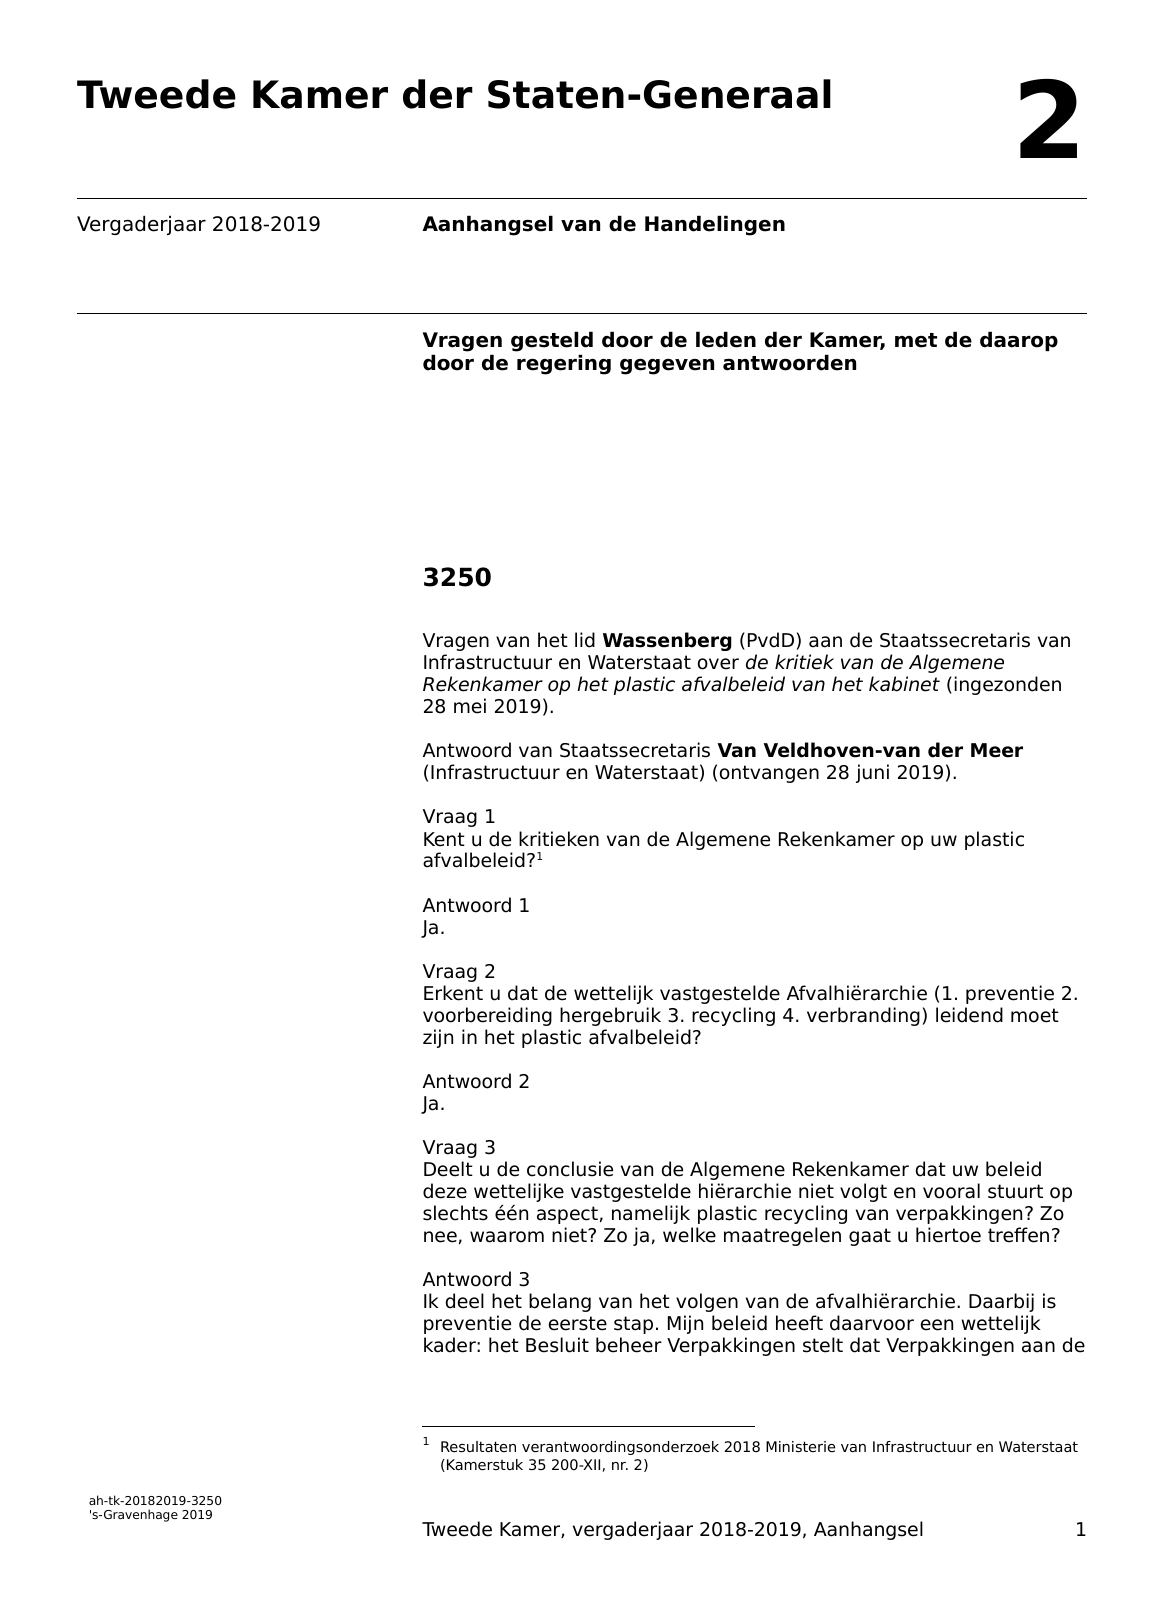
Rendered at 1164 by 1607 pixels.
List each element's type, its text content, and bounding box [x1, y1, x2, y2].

table_header 2 [886, 59, 1087, 198]
text Antwoord 2 [422, 1071, 1087, 1093]
text Antwoord van Staatssecretaris Van Veldhoven-van der Meer (Infrastructuur en Waterstaat) (ontvangen 28 juni 2019). [422, 740, 1087, 784]
text 's-Gravenhage 2019 [88, 1508, 323, 1522]
text Vragen van het lid Wassenberg (PvdD) aan de Staatssecretaris van Infrastructuur en Waterstaat over de kritiek van de Algemene Rekenkamer op het plastic afvalbeleid van het kabinet (ingezonden 28 mei 2019). [422, 630, 1087, 718]
text Deelt u de conclusie van de Algemene Rekenkamer dat uw beleid deze wettelijke vastgestelde hiërarchie niet volgt en vooral stuurt op slechts één aspect, namelijk plastic recycling van verpakkingen? Zo nee, waarom niet? Zo ja, welke maatregelen gaat u hiertoe treffen? [422, 1159, 1087, 1247]
text Antwoord 1 [422, 894, 1087, 917]
text Resultaten verantwoordingsonderzoek 2018 Ministerie van Infrastructuur en Waterstaat (Kamerstuk 35 200-XII, nr. 2) [422, 1435, 1087, 1474]
text Ja. [422, 917, 1087, 938]
table_header Tweede Kamer der Staten-Generaal [77, 59, 886, 198]
table_cell Vergaderjaar 2018-2019 [77, 199, 422, 313]
text Kent u de kritieken van de Algemene Rekenkamer op uw plastic afvalbeleid? [422, 828, 1087, 872]
text Antwoord 3 [422, 1269, 1087, 1291]
text Vraag 2 [422, 961, 1087, 983]
text Vraag 1 [422, 806, 1087, 828]
text Erkent u dat de wettelijk vastgestelde Afvalhiërarchie (1. preventie 2. voorbereiding hergebruik 3. recycling 4. verbranding) leidend moet zijn in het plastic afvalbeleid? [422, 983, 1087, 1049]
table_cell [77, 314, 422, 375]
table_cell Aanhangsel van de Handelingen [422, 199, 1087, 313]
text Ik deel het belang van het volgen van de afvalhiërarchie. Daarbij is preventie de eerste stap. Mijn beleid heeft daarvoor een wettelijk kader: het Besluit beheer Verpakkingen stelt dat Verpakkingen aan de [422, 1291, 1087, 1357]
text 3250 [422, 563, 1087, 592]
text Ja. [422, 1093, 1087, 1115]
text Vraag 3 [422, 1137, 1087, 1159]
table_cell Vragen gesteld door de leden der Kamer, met de daarop door de regering gegeven antwoorden [422, 314, 1087, 375]
text ah-tk-20182019-3250 [88, 1494, 323, 1508]
